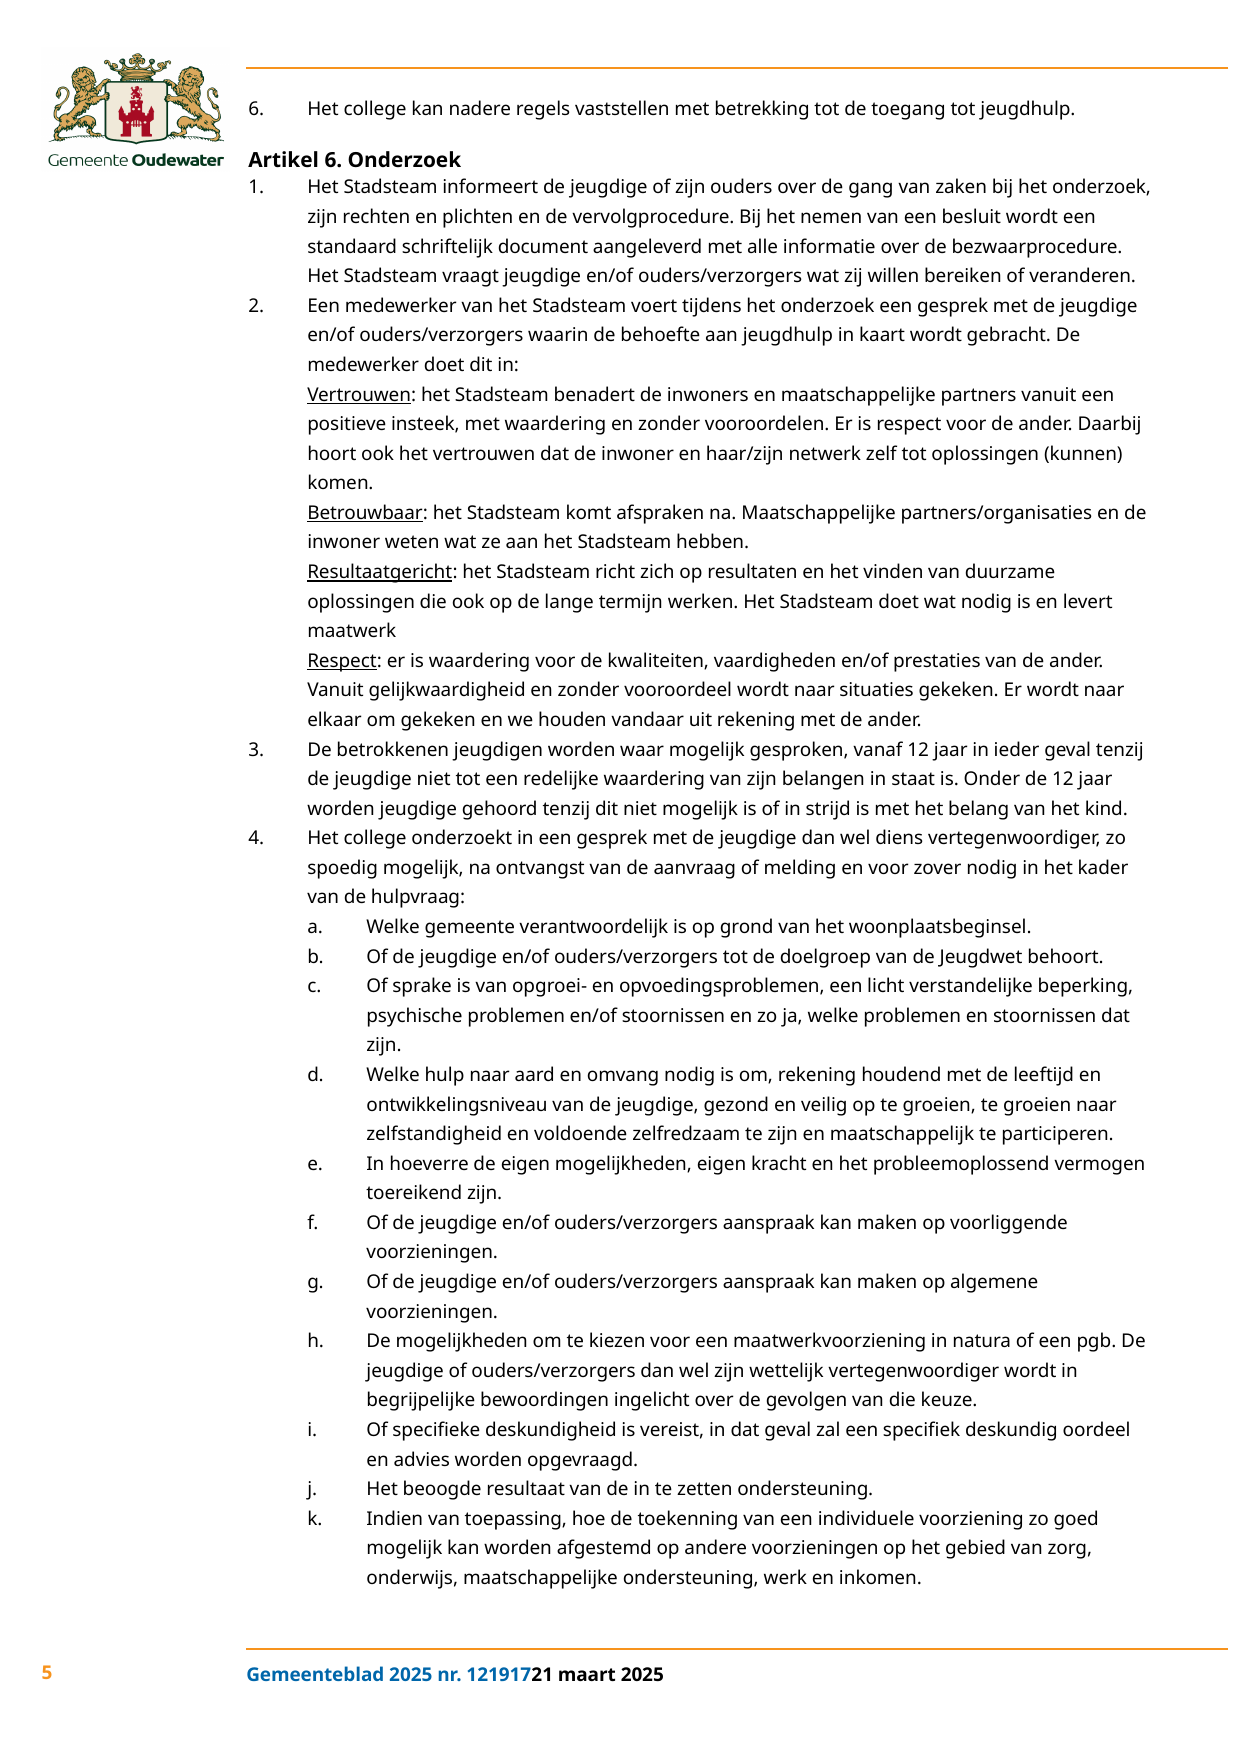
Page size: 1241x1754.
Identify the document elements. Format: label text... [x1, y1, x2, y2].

list Vertrouwen: het Stadsteam benadert de inwoners en maatschappelijke partners vanuit een positieve insteek, met waardering en zonder vooroordelen. Er is respect voor de ander. Daarbij hoort ook het vertrouwen dat de inwoner en haar/zijn netwerk zelf tot oplossingen (kunnen) komen. [248, 381, 1152, 495]
text Artikel 6. Onderzoek [248, 145, 1152, 174]
list Het beoogde resultaat van de in te zetten ondersteuning. [307, 1475, 1152, 1501]
list Een medewerker van het Stadsteam voert tijdens het onderzoek een gesprek met de jeugdige en/of ouders/verzorgers waarin de behoefte aan jeugdhulp in kaart wordt gebracht. De medewerker doet dit in: [248, 292, 1152, 377]
list Of de jeugdige en/of ouders/verzorgers aanspraak kan maken op voorliggende voorzieningen. [307, 1209, 1152, 1264]
list Of specifieke deskundigheid is vereist, in dat geval zal een specifiek deskundig oordeel en advies worden opgevraagd. [307, 1416, 1152, 1471]
list Betrouwbaar: het Stadsteam komt afspraken na. Maatschappelijke partners/organisaties en de inwoner weten wat ze aan het Stadsteam hebben. [248, 499, 1152, 554]
list Het Stadsteam informeert de jeugdige of zijn ouders over de gang van zaken bij het onderzoek, zijn rechten en plichten en de vervolgprocedure. Bij het nemen van een besluit wordt een standaard schriftelijk document aangeleverd met alle informatie over de bezwaarprocedure. Het Stadsteam vraagt jeugdige en/of ouders/verzorgers wat zij willen bereiken of veranderen. [248, 174, 1152, 288]
picture [41, 47, 231, 172]
list Indien van toepassing, hoe de toekenning van een individuele voorziening zo goed mogelijk kan worden afgestemd op andere voorzieningen op het gebied van zorg, onderwijs, maatschappelijke ondersteuning, werk en inkomen. [307, 1505, 1152, 1590]
list De mogelijkheden om te kiezen voor een maatwerkvoorziening in natura of een pgb. De jeugdige of ouders/verzorgers dan wel zijn wettelijk vertegenwoordiger wordt in begrijpelijke bewoordingen ingelicht over de gevolgen van die keuze. [307, 1327, 1152, 1412]
list Of sprake is van opgroei- en opvoedingsproblemen, een licht verstandelijke beperking, psychische problemen en/of stoornissen en zo ja, welke problemen en stoornissen dat zijn. [307, 972, 1152, 1057]
list Of de jeugdige en/of ouders/verzorgers aanspraak kan maken op algemene voorzieningen. [307, 1268, 1152, 1323]
list In hoeverre de eigen mogelijkheden, eigen kracht en het probleemoplossend vermogen toereikend zijn. [307, 1150, 1152, 1205]
list Het college onderzoekt in een gesprek met de jeugdige dan wel diens vertegenwoordiger, zo spoedig mogelijk, na ontvangst van de aanvraag of melding en voor zover nodig in het kader van de hulpvraag: [248, 824, 1152, 909]
list Of de jeugdige en/of ouders/verzorgers tot de doelgroep van de Jeugdwet behoort. [307, 943, 1152, 968]
list Het college kan nadere regels vaststellen met betrekking tot de toegang tot jeugdhulp. [248, 95, 1152, 121]
list Respect: er is waardering voor de kwaliteiten, vaardigheden en/of prestaties van de ander. Vanuit gelijkwaardigheid en zonder vooroordeel wordt naar situaties gekeken. Er wordt naar elkaar om gekeken en we houden vandaar uit rekening met de ander. [248, 647, 1152, 732]
list Welke gemeente verantwoordelijk is op grond van het woonplaatsbeginsel. [307, 913, 1152, 939]
list Welke hulp naar aard en omvang nodig is om, rekening houdend met de leeftijd en ontwikkelingsniveau van de jeugdige, gezond en veilig op te groeien, te groeien naar zelfstandigheid en voldoende zelfredzaam te zijn en maatschappelijk te participeren. [307, 1061, 1152, 1146]
list De betrokkenen jeugdigen worden waar mogelijk gesproken, vanaf 12 jaar in ieder geval tenzij de jeugdige niet tot een redelijke waardering van zijn belangen in staat is. Onder de 12 jaar worden jeugdige gehoord tenzij dit niet mogelijk is of in strijd is met het belang van het kind. [248, 736, 1152, 821]
list Resultaatgericht: het Stadsteam richt zich op resultaten en het vinden van duurzame oplossingen die ook op de lange termijn werken. Het Stadsteam doet wat nodig is en levert maatwerk [248, 558, 1152, 643]
